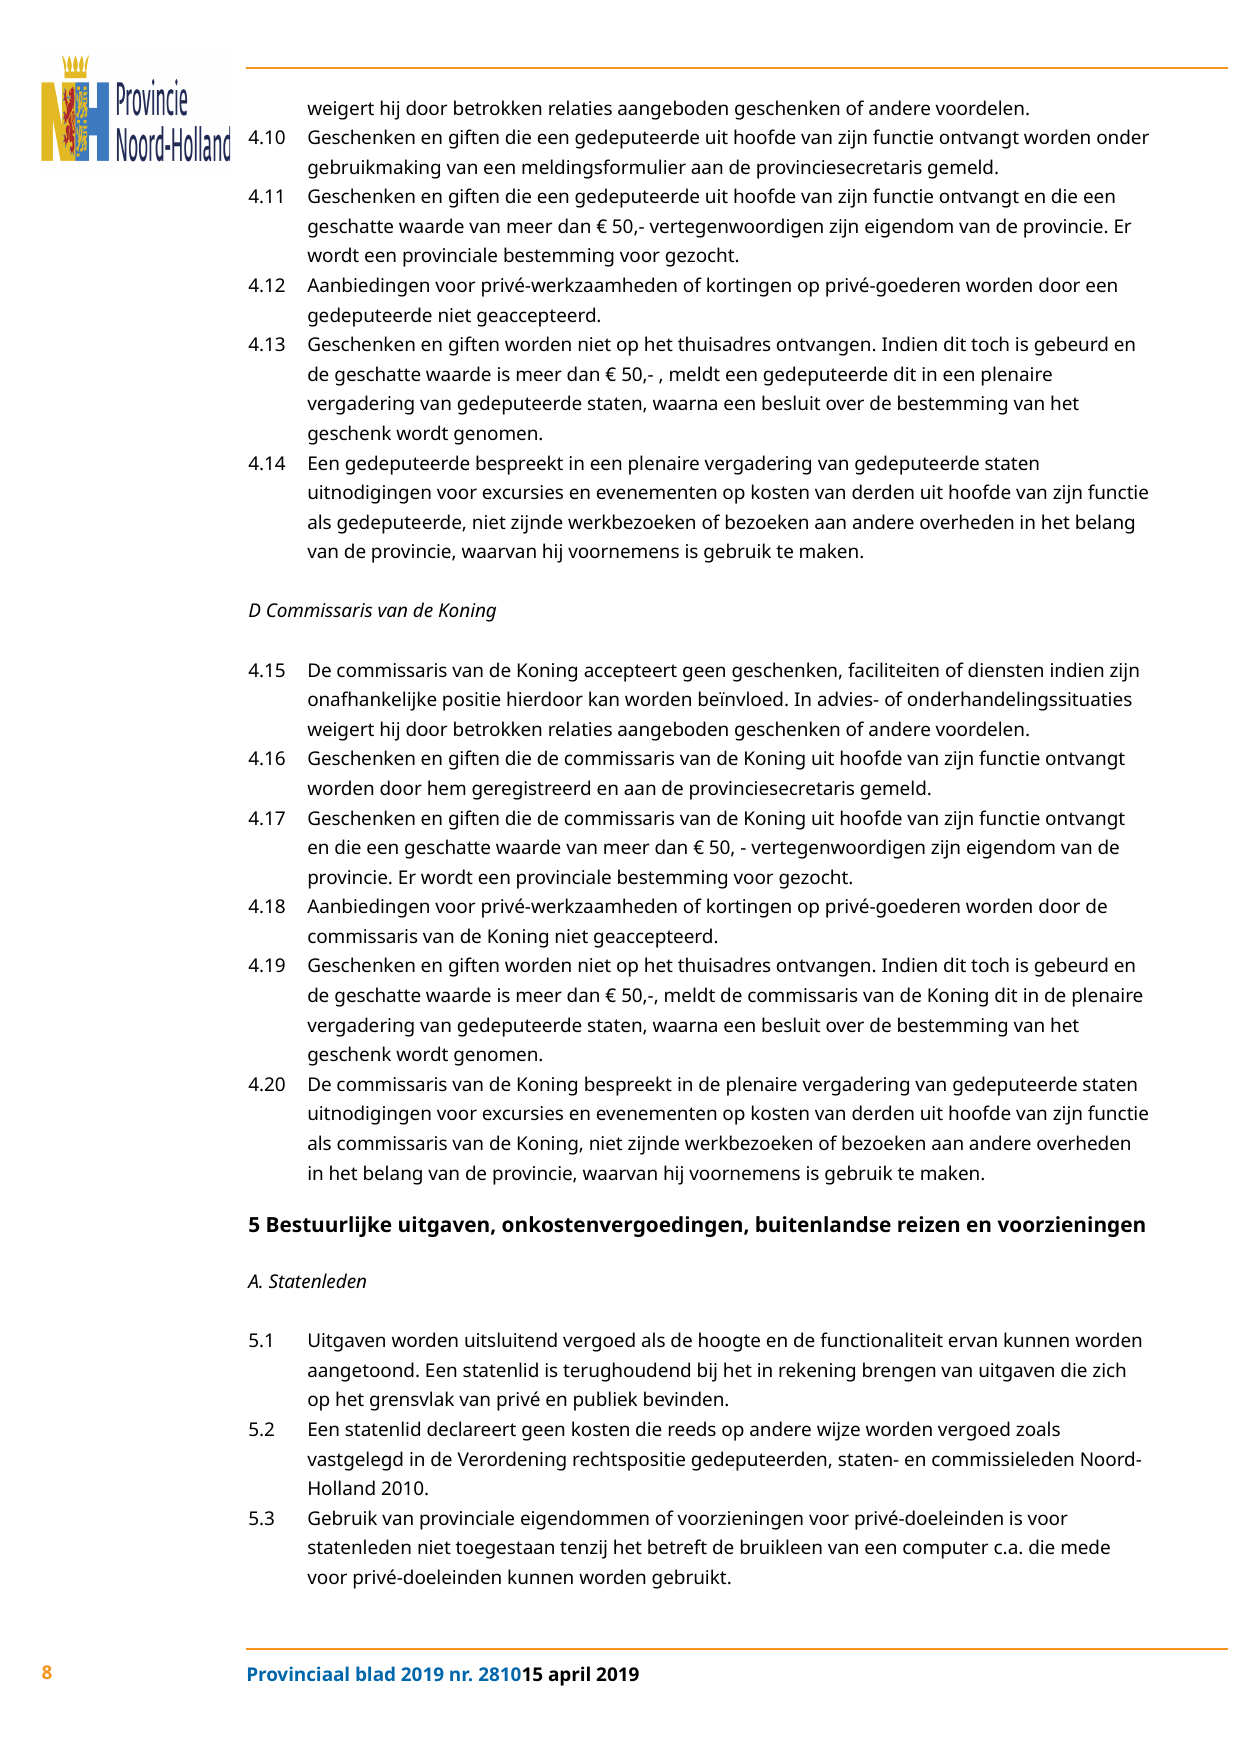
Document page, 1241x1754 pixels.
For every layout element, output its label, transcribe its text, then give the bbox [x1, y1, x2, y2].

text D Commissaris van de Koning [248, 598, 1152, 623]
list Uitgaven worden uitsluitend vergoed als de hoogte en de functionaliteit ervan kunnen worden aangetoond. Een statenlid is terughoudend bij het in rekening brengen van uitgaven die zich op het grensvlak van privé en publiek bevinden. [248, 1327, 1152, 1412]
list Een gedeputeerde bespreekt in een plenaire vergadering van gedeputeerde staten uitnodigingen voor excursies en evenementen op kosten van derden uit hoofde van zijn functie als gedeputeerde, niet zijnde werkbezoeken of bezoeken aan andere overheden in het belang van de provincie, waarvan hij voornemens is gebruik te maken. [248, 450, 1152, 564]
list Geschenken en giften die een gedeputeerde uit hoofde van zijn functie ontvangt worden onder gebruikmaking van een meldingsformulier aan de provinciesecretaris gemeld. [248, 124, 1152, 180]
list De commissaris van de Koning accepteert geen geschenken, faciliteiten of diensten indien zijn onafhankelijke positie hierdoor kan worden beïnvloed. In advies- of onderhandelingssituaties weigert hij door betrokken relaties aangeboden geschenken of andere voordelen. [248, 657, 1152, 742]
list Gebruik van provinciale eigendommen of voorzieningen voor privé-doeleinden is voor statenleden niet toegestaan tenzij het betreft de bruikleen van een computer c.a. die mede voor privé-doeleinden kunnen worden gebruikt. [248, 1505, 1152, 1590]
text 5 Bestuurlijke uitgaven, onkostenvergoedingen, buitenlandse reizen en voorzieningen [248, 1210, 1152, 1239]
list Geschenken en giften worden niet op het thuisadres ontvangen. Indien dit toch is gebeurd en de geschatte waarde is meer dan € 50,-, meldt de commissaris van de Koning dit in de plenaire vergadering van gedeputeerde staten, waarna een besluit over de bestemming van het geschenk wordt genomen. [248, 953, 1152, 1067]
text A. Statenleden [248, 1268, 1152, 1294]
list Een statenlid declareert geen kosten die reeds op andere wijze worden vergoed zoals vastgelegd in de Verordening rechtspositie gedeputeerden, staten- en commissieleden Noord-Holland 2010. [248, 1416, 1152, 1501]
list Aanbiedingen voor privé-werkzaamheden of kortingen op privé-goederen worden door een gedeputeerde niet geaccepteerd. [248, 272, 1152, 328]
list Geschenken en giften die een gedeputeerde uit hoofde van zijn functie ontvangt en die een geschatte waarde van meer dan € 50,- vertegenwoordigen zijn eigendom van de provincie. Er wordt een provinciale bestemming voor gezocht. [248, 183, 1152, 268]
list Geschenken en giften die de commissaris van de Koning uit hoofde van zijn functie ontvangt worden door hem geregistreerd en aan de provinciesecretaris gemeld. [248, 746, 1152, 801]
picture [41, 47, 231, 172]
list Aanbiedingen voor privé-werkzaamheden of kortingen op privé-goederen worden door de commissaris van de Koning niet geaccepteerd. [248, 893, 1152, 949]
list De commissaris van de Koning bespreekt in de plenaire vergadering van gedeputeerde staten uitnodigingen voor excursies en evenementen op kosten van derden uit hoofde van zijn functie als commissaris van de Koning, niet zijnde werkbezoeken of bezoeken aan andere overheden in het belang van de provincie, waarvan hij voornemens is gebruik te maken. [248, 1071, 1152, 1186]
list weigert hij door betrokken relaties aangeboden geschenken of andere voordelen. [248, 95, 1152, 121]
list Geschenken en giften worden niet op het thuisadres ontvangen. Indien dit toch is gebeurd en de geschatte waarde is meer dan € 50,- , meldt een gedeputeerde dit in een plenaire vergadering van gedeputeerde staten, waarna een besluit over de bestemming van het geschenk wordt genomen. [248, 331, 1152, 446]
list Geschenken en giften die de commissaris van de Koning uit hoofde van zijn functie ontvangt en die een geschatte waarde van meer dan € 50, - vertegenwoordigen zijn eigendom van de provincie. Er wordt een provinciale bestemming voor gezocht. [248, 805, 1152, 890]
